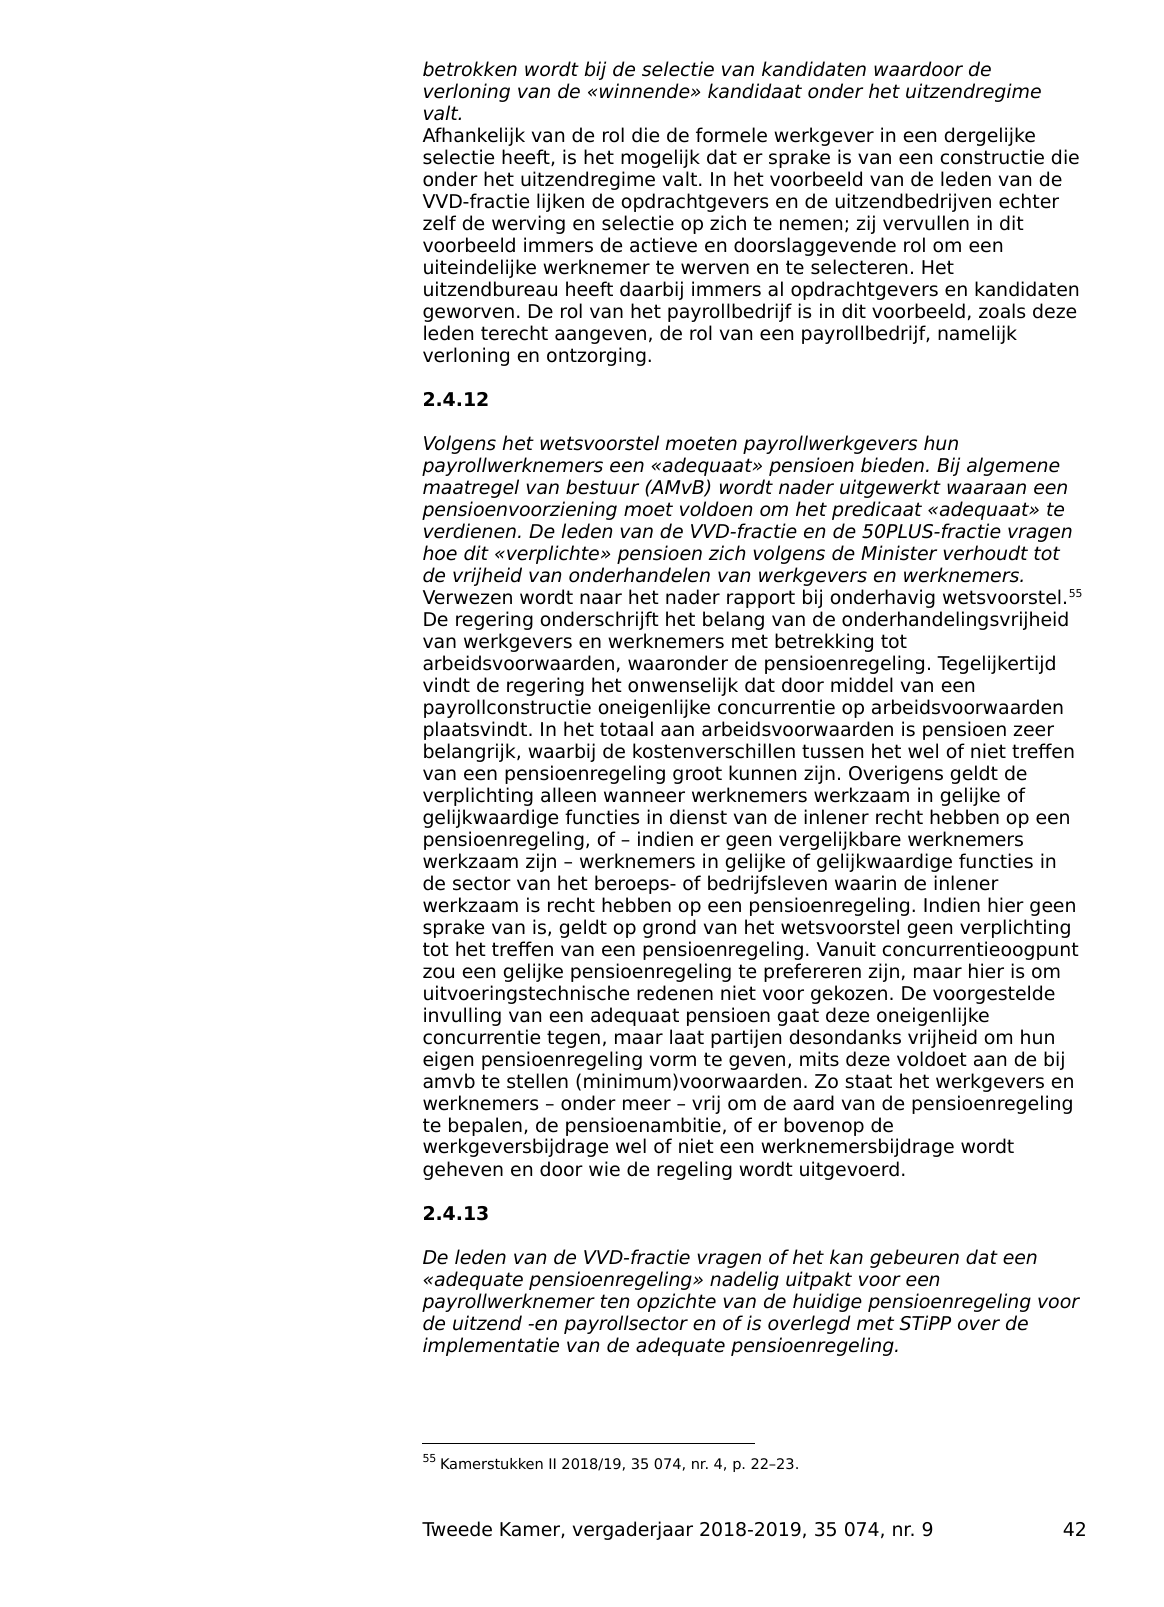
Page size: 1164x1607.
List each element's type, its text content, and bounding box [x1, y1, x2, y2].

subtitle 2.4.12 [422, 389, 1087, 411]
text Kamerstukken II 2018/19, 35 074, nr. 4, p. 22–23. [422, 1452, 1087, 1474]
text betrokken wordt bij de selectie van kandidaten waardoor de verloning van de «winnende» kandidaat onder het uitzendregime valt. [422, 59, 1087, 125]
text Volgens het wetsvoorstel moeten payrollwerkgevers hun payrollwerknemers een «adequaat» pensioen bieden. Bij algemene maatregel van bestuur (AMvB) wordt nader uitgewerkt waaraan een pensioenvoorziening moet voldoen om het predicaat «adequaat» te verdienen. De leden van de VVD-fractie en de 50PLUS-fractie vragen hoe dit «verplichte» pensioen zich volgens de Minister verhoudt tot de vrijheid van onderhandelen van werkgevers en werknemers. [422, 433, 1087, 587]
text De leden van de VVD-fractie vragen of het kan gebeuren dat een «adequate pensioenregeling» nadelig uitpakt voor een payrollwerknemer ten opzichte van de huidige pensioenregeling voor de uitzend -en payrollsector en of is overlegd met STiPP over de implementatie van de adequate pensioenregeling. [422, 1247, 1087, 1357]
text Verwezen wordt naar het nader rapport bij onderhavig wetsvoorstel. De regering onderschrijft het belang van de onderhandelingsvrijheid van werkgevers en werknemers met betrekking tot arbeidsvoorwaarden, waaronder de pensioenregeling. Tegelijkertijd vindt de regering het onwenselijk dat door middel van een payrollconstructie oneigenlijke concurrentie op arbeidsvoorwaarden plaatsvindt. In het totaal aan arbeidsvoorwaarden is pensioen zeer belangrijk, waarbij de kostenverschillen tussen het wel of niet treffen van een pensioenregeling groot kunnen zijn. Overigens geldt de verplichting alleen wanneer werknemers werkzaam in gelijke of gelijkwaardige functies in dienst van de inlener recht hebben op een pensioenregeling, of – indien er geen vergelijkbare werknemers werkzaam zijn – werknemers in gelijke of gelijkwaardige functies in de sector van het beroeps- of bedrijfsleven waarin de inlener werkzaam is recht hebben op een pensioenregeling. Indien hier geen sprake van is, geldt op grond van het wetsvoorstel geen verplichting tot het treffen van een pensioenregeling. Vanuit concurrentieoogpunt zou een gelijke pensioenregeling te prefereren zijn, maar hier is om uitvoeringstechnische redenen niet voor gekozen. De voorgestelde invulling van een adequaat pensioen gaat deze oneigenlijke concurrentie tegen, maar laat partijen desondanks vrijheid om hun eigen pensioenregeling vorm te geven, mits deze voldoet aan de bij amvb te stellen (minimum)voorwaarden. Zo staat het werkgevers en werknemers – onder meer – vrij om de aard van de pensioenregeling te bepalen, de pensioenambitie, of er bovenop de werkgeversbijdrage wel of niet een werknemersbijdrage wordt geheven en door wie de regeling wordt uitgevoerd. [422, 587, 1087, 1180]
subtitle 2.4.13 [422, 1203, 1087, 1224]
text Afhankelijk van de rol die de formele werkgever in een dergelijke selectie heeft, is het mogelijk dat er sprake is van een constructie die onder het uitzendregime valt. In het voorbeeld van de leden van de VVD-fractie lijken de opdrachtgevers en de uitzendbedrijven echter zelf de werving en selectie op zich te nemen; zij vervullen in dit voorbeeld immers de actieve en doorslaggevende rol om een uiteindelijke werknemer te werven en te selecteren. Het uitzendbureau heeft daarbij immers al opdrachtgevers en kandidaten geworven. De rol van het payrollbedrijf is in dit voorbeeld, zoals deze leden terecht aangeven, de rol van een payrollbedrijf, namelijk verloning en ontzorging. [422, 125, 1087, 367]
